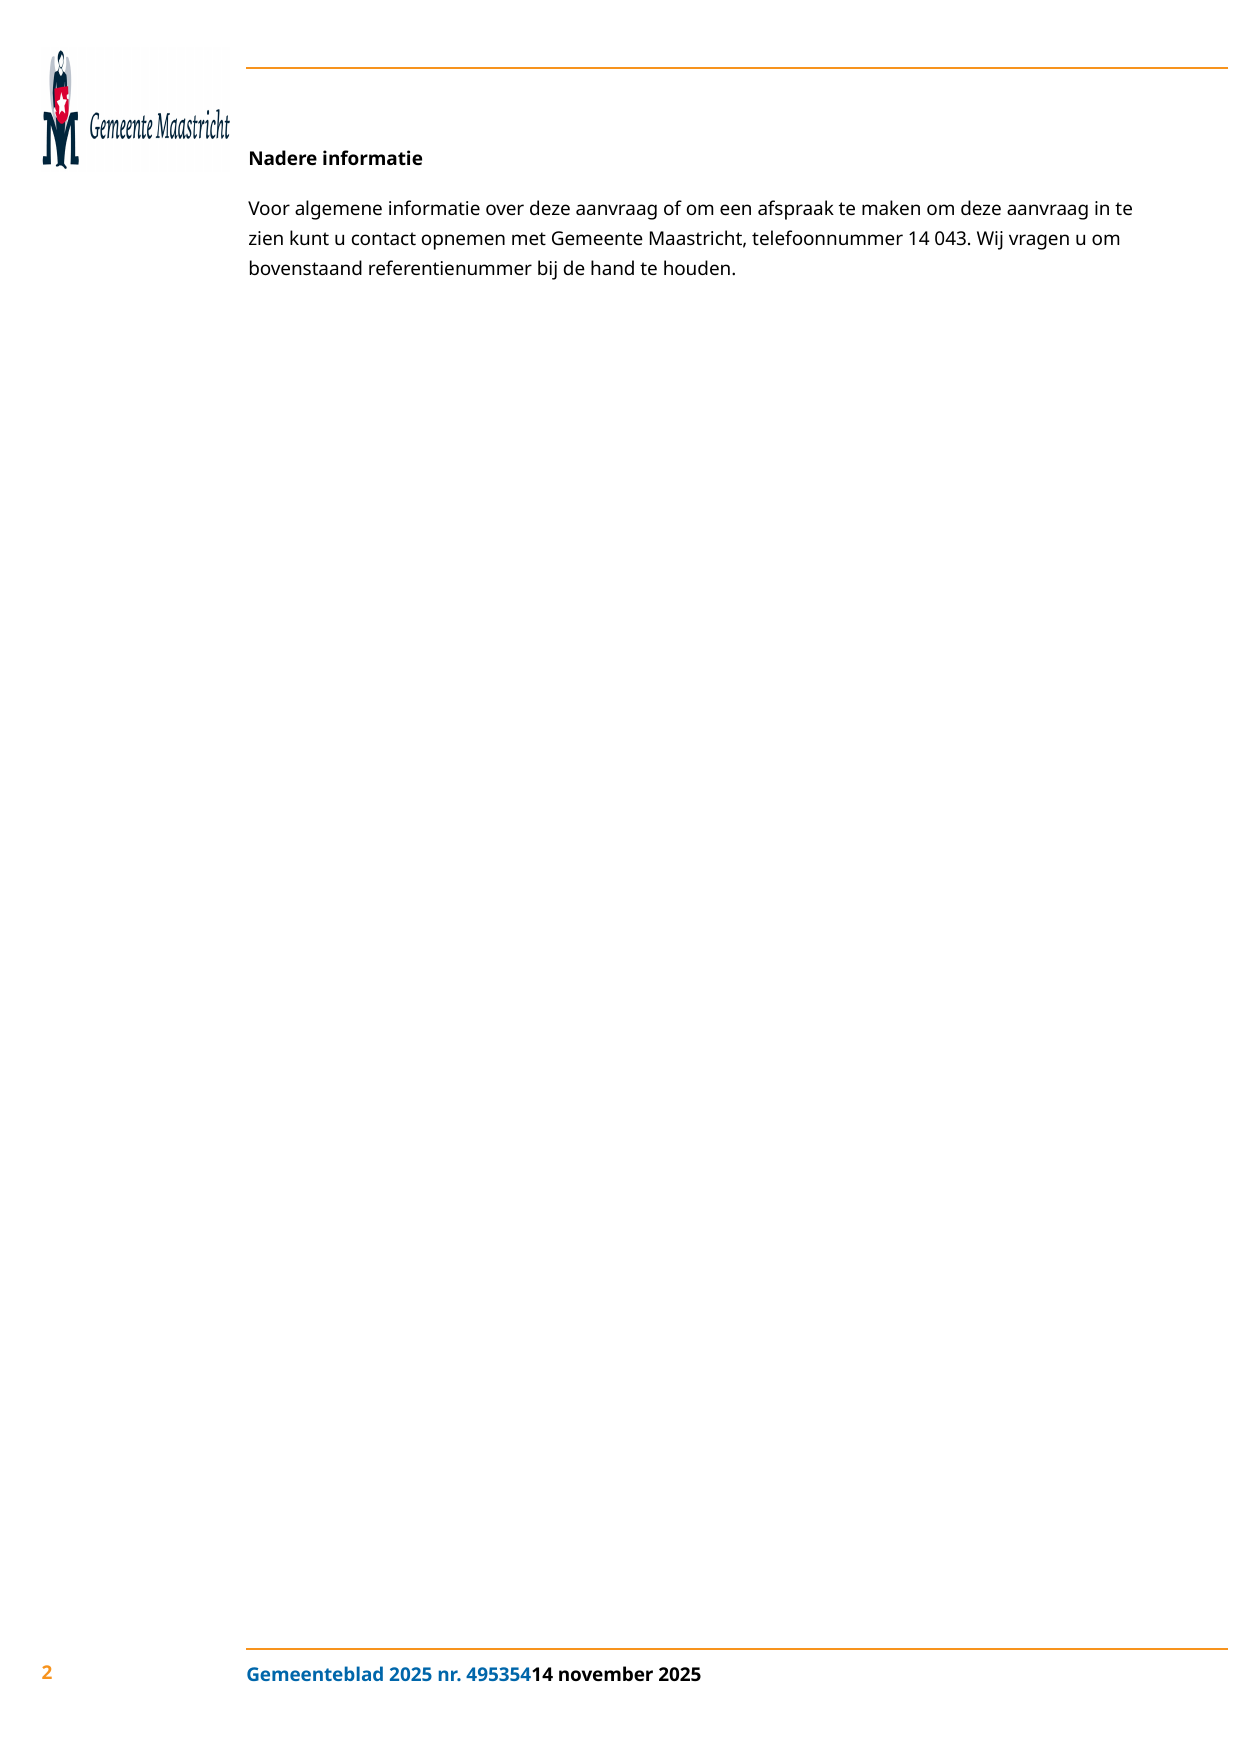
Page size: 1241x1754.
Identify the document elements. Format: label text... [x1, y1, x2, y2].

text Nadere informatie [248, 145, 1152, 171]
picture [41, 47, 231, 172]
text Voor algemene informatie over deze aanvraag of om een afspraak te maken om deze aanvraag in te zien kunt u contact opnemen met Gemeente Maastricht, telefoonnummer 14 043. Wij vragen u om bovenstaand referentienummer bij de hand te houden. [248, 196, 1152, 281]
